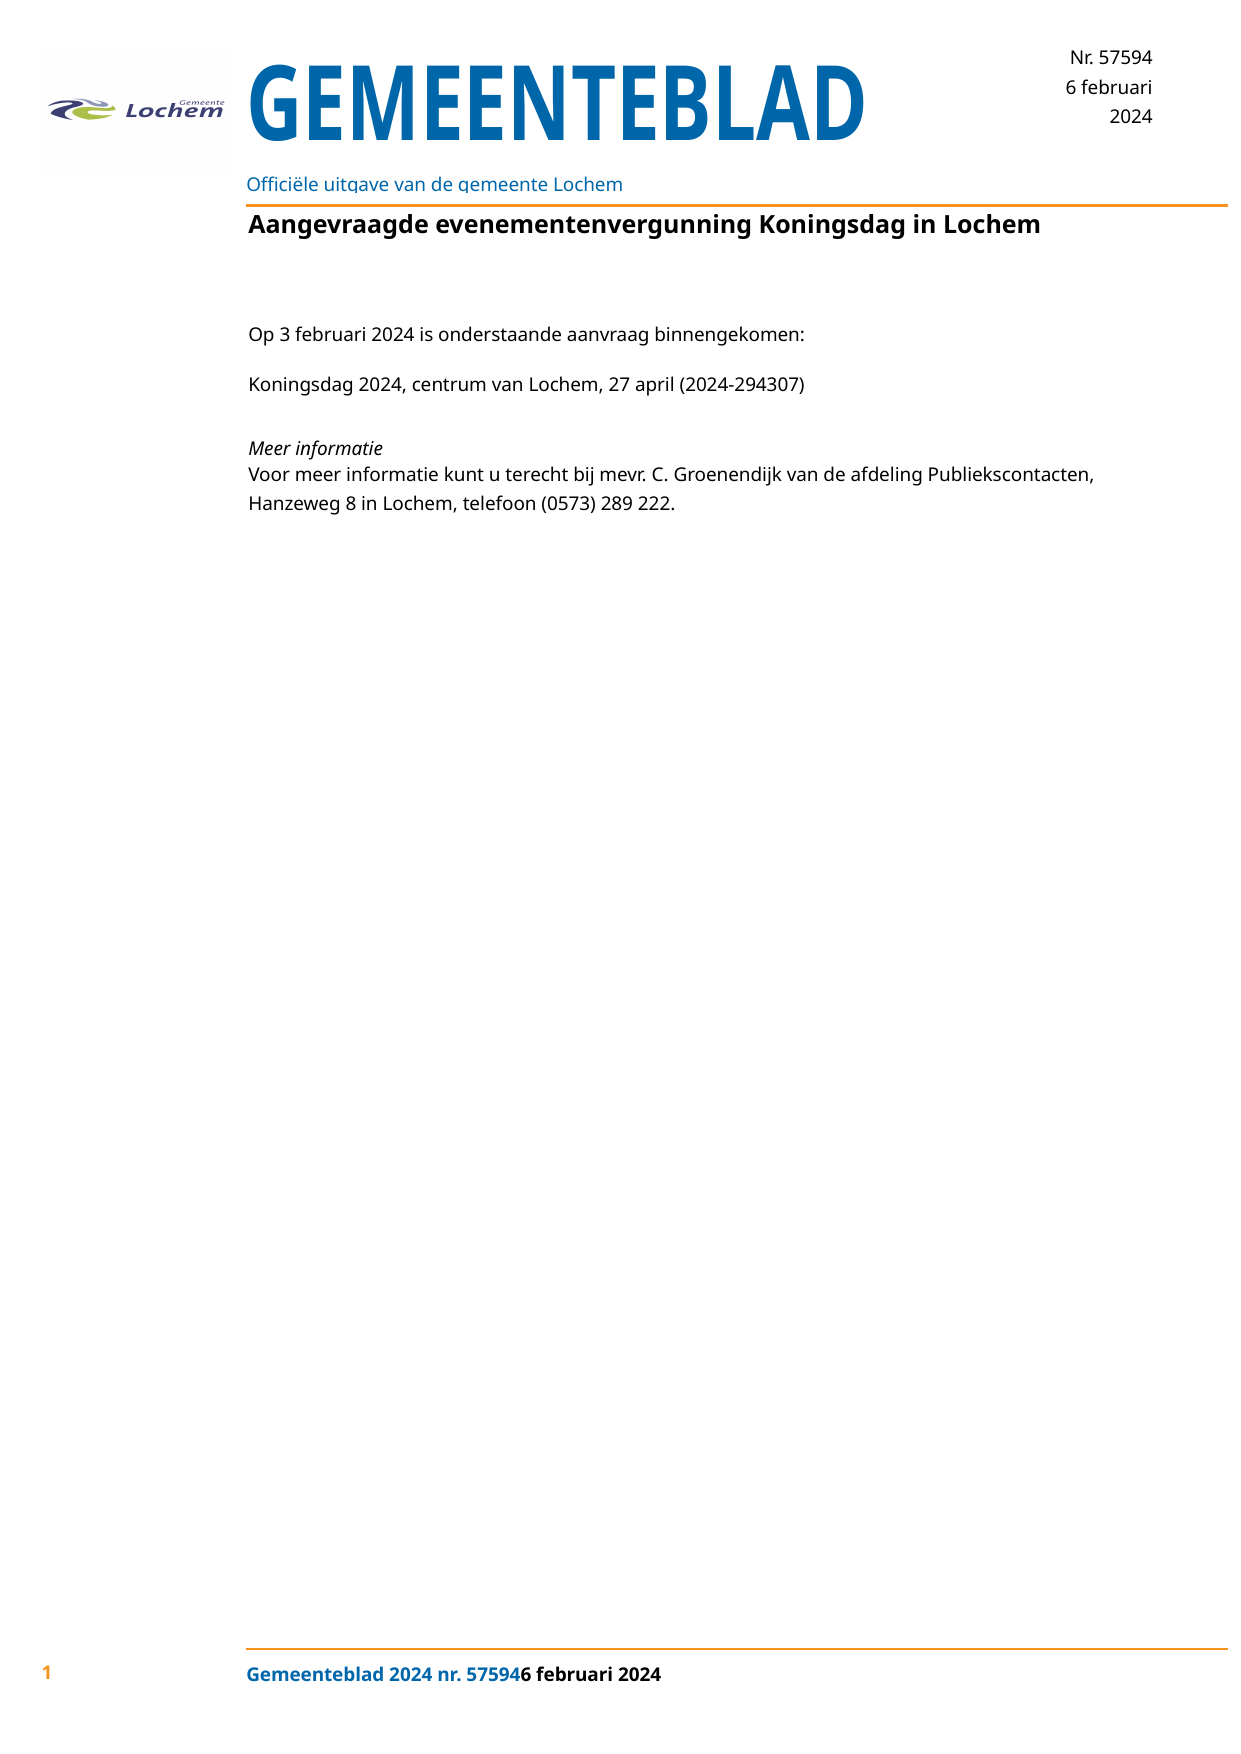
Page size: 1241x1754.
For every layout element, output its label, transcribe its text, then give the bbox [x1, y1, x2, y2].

text Aangevraagde evenementenvergunning Koningsdag in Lochem [248, 207, 1152, 241]
picture [41, 47, 231, 172]
text Op 3 februari 2024 is onderstaande aanvraag binnengekomen: [248, 321, 1152, 346]
text Meer informatie [248, 435, 1152, 461]
text Voor meer informatie kunt u terecht bij mevr. C. Groenendijk van de afdeling Publiekscontacten, Hanzeweg 8 in Lochem, telefoon (0573) 289 222. [248, 461, 1152, 516]
text Koningsdag 2024, centrum van Lochem, 27 april (2024-294307) [248, 371, 1152, 397]
